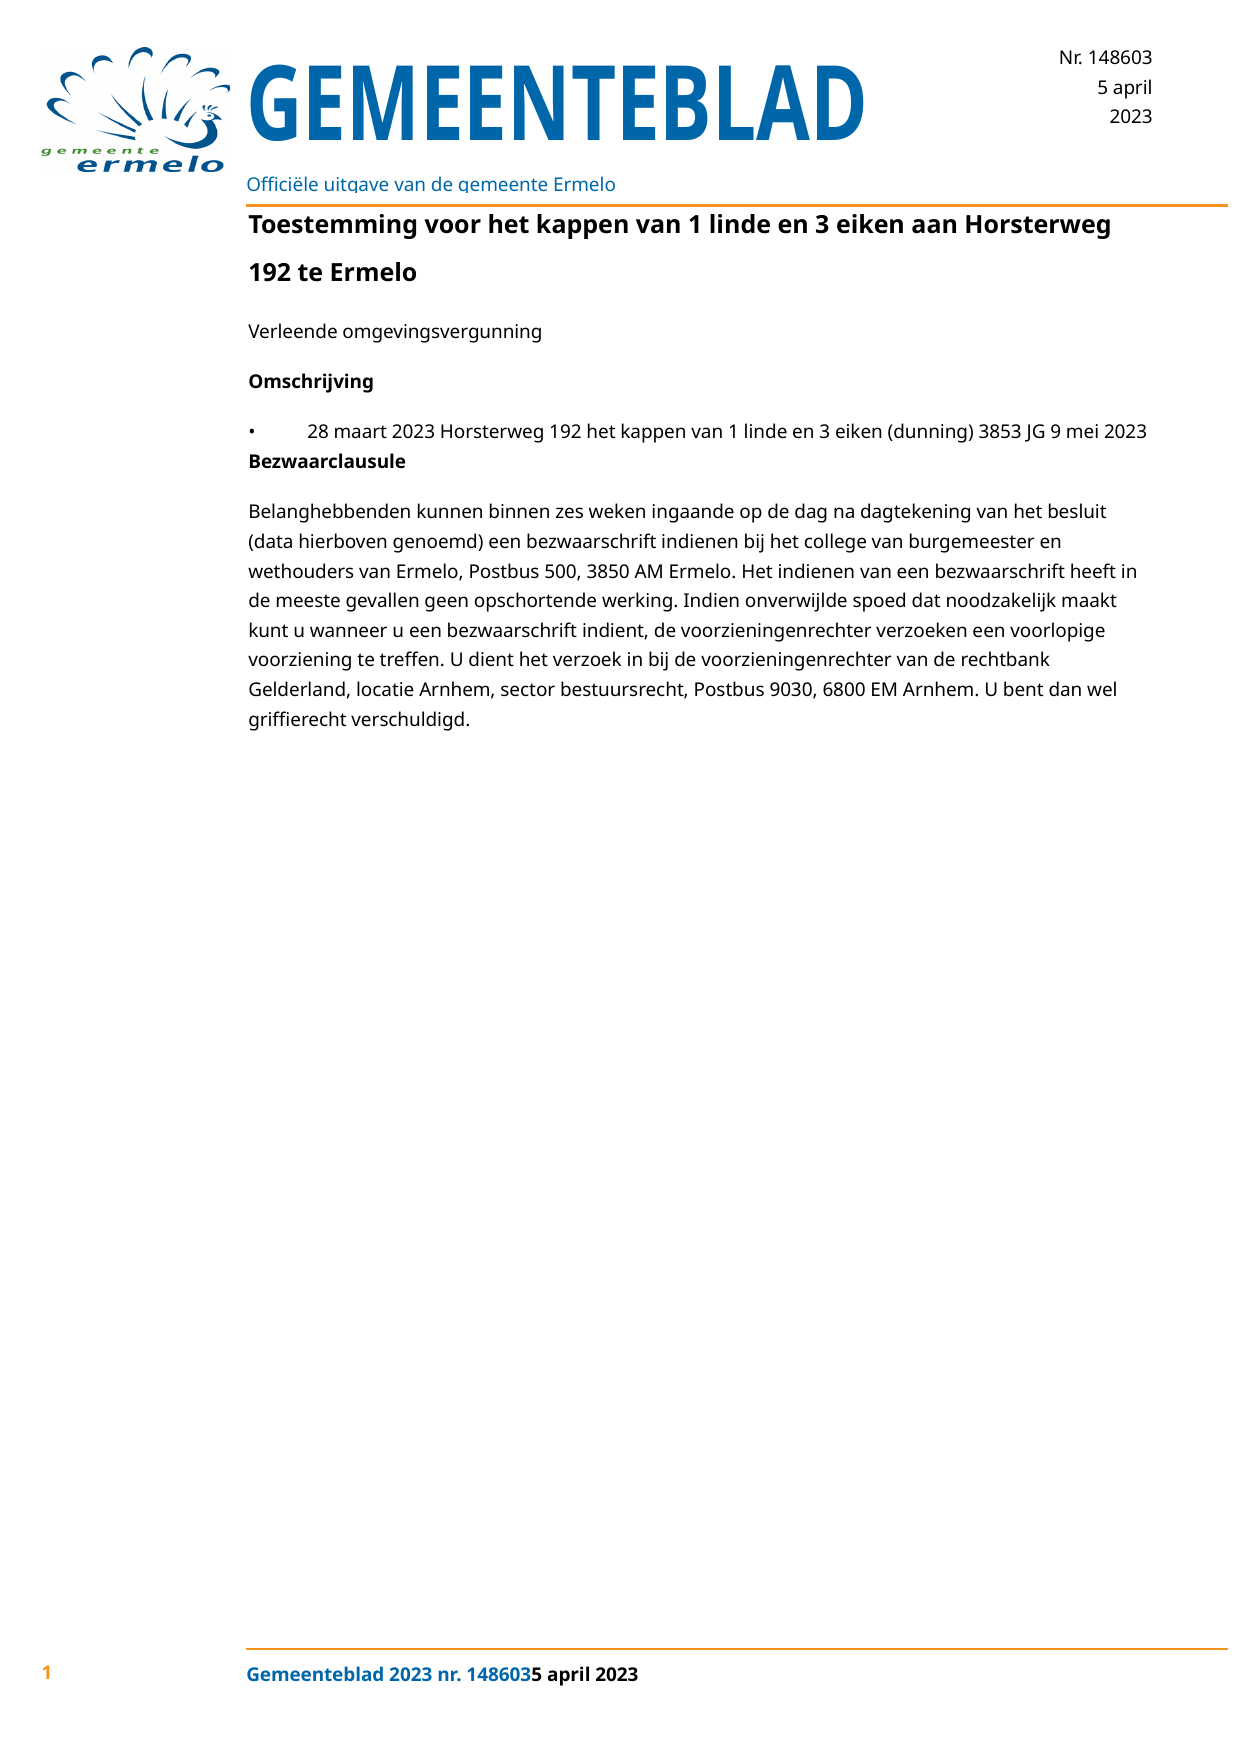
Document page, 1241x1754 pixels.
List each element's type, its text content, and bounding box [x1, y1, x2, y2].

text Toestemming voor het kappen van 1 linde en 3 eiken aan Horsterweg 192 te Ermelo [248, 207, 1152, 288]
text Verleende omgevingsvergunning [248, 318, 1152, 344]
text Omschrijving [248, 368, 1152, 394]
picture [41, 47, 231, 172]
list 28 maart 2023 Horsterweg 192 het kappen van 1 linde en 3 eiken (dunning) 3853 JG 9 mei 2023 [248, 419, 1152, 444]
text Belanghebbenden kunnen binnen zes weken ingaande op de dag na dagtekening van het besluit (data hierboven genoemd) een bezwaarschrift indienen bij het college van burgemeester en wethouders van Ermelo, Postbus 500, 3850 AM Ermelo. Het indienen van een bezwaarschrift heeft in de meeste gevallen geen opschortende werking. Indien onverwijlde spoed dat noodzakelijk maakt kunt u wanneer u een bezwaarschrift indient, de voorzieningenrechter verzoeken een voorlopige voorziening te treffen. U dient het verzoek in bij de voorzieningenrechter van de rechtbank Gelderland, locatie Arnhem, sector bestuursrecht, Postbus 9030, 6800 EM Arnhem. U bent dan wel griffierecht verschuldigd. [248, 499, 1152, 732]
text Bezwaarclausule [248, 448, 1152, 474]
